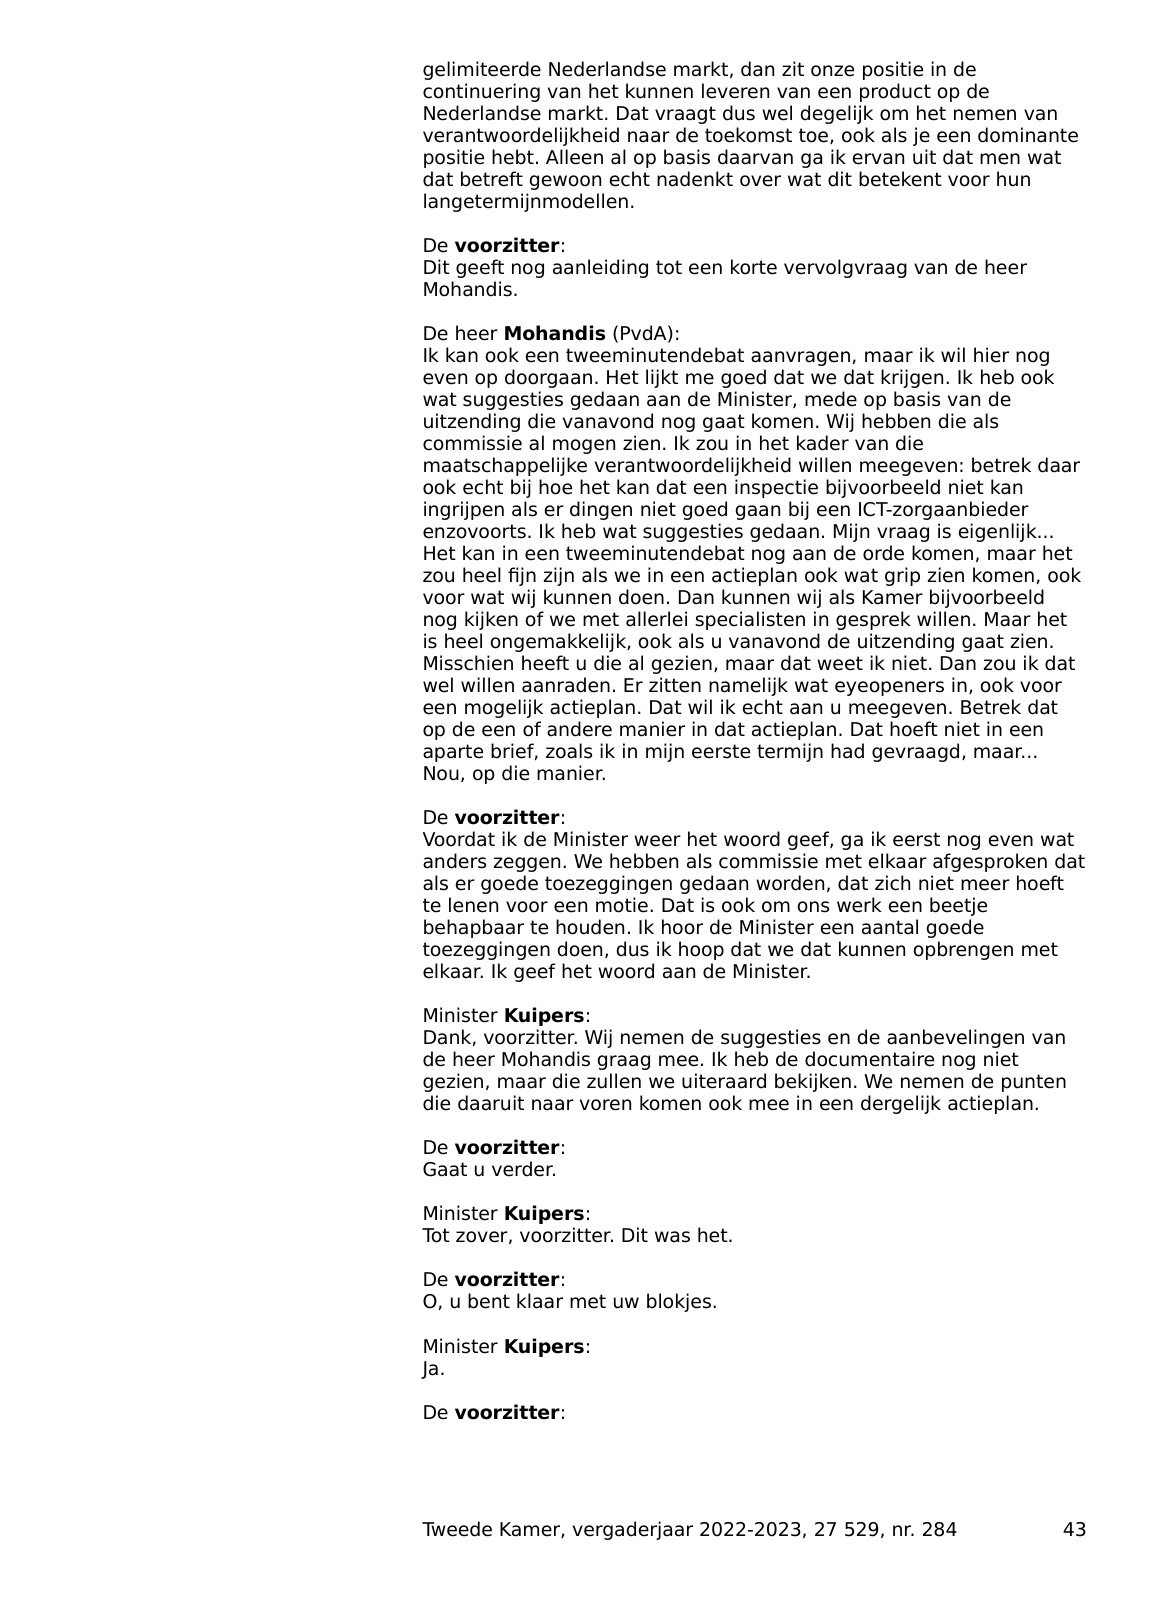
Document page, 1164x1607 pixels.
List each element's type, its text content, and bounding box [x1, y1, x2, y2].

text Voordat ik de Minister weer het woord geef, ga ik eerst nog even wat anders zeggen. We hebben als commissie met elkaar afgesproken dat als er goede toezeggingen gedaan worden, dat zich niet meer hoeft te lenen voor een motie. Dat is ook om ons werk een beetje behapbaar te houden. Ik hoor de Minister een aantal goede toezeggingen doen, dus ik hoop dat we dat kunnen opbrengen met elkaar. Ik geef het woord aan de Minister. [422, 829, 1087, 983]
text Minister Kuipers: [422, 1336, 1087, 1357]
text Minister Kuipers: [422, 1005, 1087, 1027]
text Tot zover, voorzitter. Dit was het. [422, 1225, 1087, 1247]
text Ik kan ook een tweeminutendebat aanvragen, maar ik wil hier nog even op doorgaan. Het lijkt me goed dat we dat krijgen. Ik heb ook wat suggesties gedaan aan de Minister, mede op basis van de uitzending die vanavond nog gaat komen. Wij hebben die als commissie al mogen zien. Ik zou in het kader van die maatschappelijke verantwoordelijkheid willen meegeven: betrek daar ook echt bij hoe het kan dat een inspectie bijvoorbeeld niet kan ingrijpen als er dingen niet goed gaan bij een ICT-zorgaanbieder enzovoorts. Ik heb wat suggesties gedaan. Mijn vraag is eigenlijk... Het kan in een tweeminutendebat nog aan de orde komen, maar het zou heel fijn zijn als we in een actieplan ook wat grip zien komen, ook voor wat wij kunnen doen. Dan kunnen wij als Kamer bijvoorbeeld nog kijken of we met allerlei specialisten in gesprek willen. Maar het is heel ongemakkelijk, ook als u vanavond de uitzending gaat zien. Misschien heeft u die al gezien, maar dat weet ik niet. Dan zou ik dat wel willen aanraden. Er zitten namelijk wat eyeopeners in, ook voor een mogelijk actieplan. Dat wil ik echt aan u meegeven. Betrek dat op de een of andere manier in dat actieplan. Dat hoeft niet in een aparte brief, zoals ik in mijn eerste termijn had gevraagd, maar... Nou, op die manier. [422, 345, 1087, 785]
text Ja. [422, 1357, 1087, 1379]
text gelimiteerde Nederlandse markt, dan zit onze positie in de continuering van het kunnen leveren van een product op de Nederlandse markt. Dat vraagt dus wel degelijk om het nemen van verantwoordelijkheid naar de toekomst toe, ook als je een dominante positie hebt. Alleen al op basis daarvan ga ik ervan uit dat men wat dat betreft gewoon echt nadenkt over wat dit betekent voor hun langetermijnmodellen. [422, 59, 1087, 213]
text De voorzitter: [422, 1402, 1087, 1424]
text Minister Kuipers: [422, 1203, 1087, 1225]
text O, u bent klaar met uw blokjes. [422, 1291, 1087, 1313]
text Dank, voorzitter. Wij nemen de suggesties en de aanbevelingen van de heer Mohandis graag mee. Ik heb de documentaire nog niet gezien, maar die zullen we uiteraard bekijken. We nemen de punten die daaruit naar voren komen ook mee in een dergelijk actieplan. [422, 1027, 1087, 1115]
text De voorzitter: [422, 235, 1087, 257]
text Gaat u verder. [422, 1159, 1087, 1181]
text De heer Mohandis (PvdA): [422, 323, 1087, 345]
text De voorzitter: [422, 1269, 1087, 1291]
text De voorzitter: [422, 1137, 1087, 1159]
text Dit geeft nog aanleiding tot een korte vervolgvraag van de heer Mohandis. [422, 257, 1087, 301]
text De voorzitter: [422, 807, 1087, 829]
